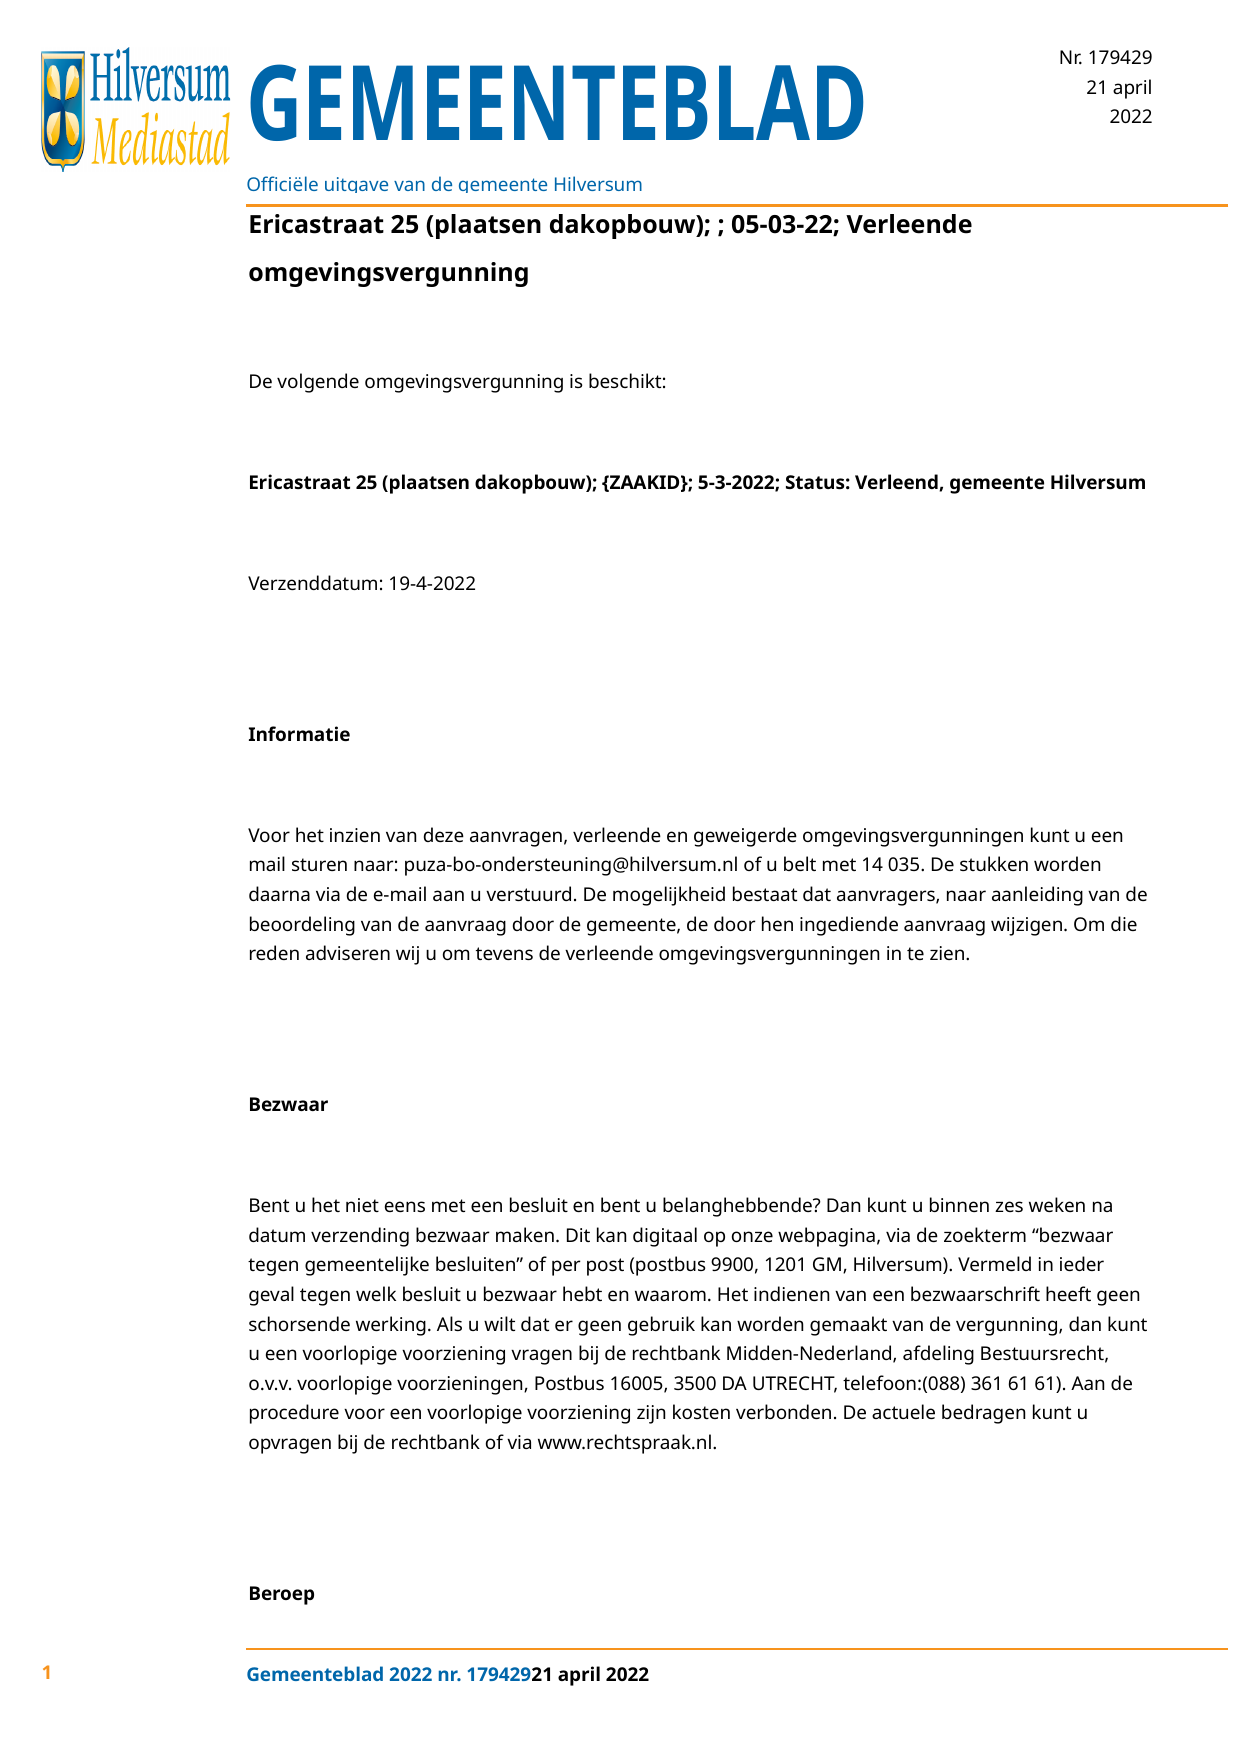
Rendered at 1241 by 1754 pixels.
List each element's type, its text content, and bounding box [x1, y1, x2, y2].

text Ericastraat 25 (plaatsen dakopbouw); {ZAAKID}; 5-3-2022; Status: Verleend, gemeente Hilversum [248, 469, 1152, 495]
text Bent u het niet eens met een besluit en bent u belanghebbende? Dan kunt u binnen zes weken na datum verzending bezwaar maken. Dit kan digitaal op onze webpagina, via de zoekterm “bezwaar tegen gemeentelijke besluiten” of per post (postbus 9900, 1201 GM, Hilversum). Vermeld in ieder geval tegen welk besluit u bezwaar hebt en waarom. Het indienen van een bezwaarschrift heeft geen schorsende werking. Als u wilt dat er geen gebruik kan worden gemaakt van de vergunning, dan kunt u een voorlopige voorziening vragen bij de rechtbank Midden-Nederland, afdeling Bestuursrecht, o.v.v. voorlopige voorzieningen, Postbus 16005, 3500 DA UTRECHT, telefoon:(088) 361 61 61). Aan de procedure voor een voorlopige voorziening zijn kosten verbonden. De actuele bedragen kunt u opvragen bij de rechtbank of via www.rechtspraak.nl. [248, 1192, 1152, 1455]
text Voor het inzien van deze aanvragen, verleende en geweigerde omgevingsvergunningen kunt u een mail sturen naar: puza-bo-ondersteuning@hilversum.nl of u belt met 14 035. De stukken worden daarna via de e-mail aan u verstuurd. De mogelijkheid bestaat dat aanvragers, naar aanleiding van de beoordeling van de aanvraag door de gemeente, de door hen ingediende aanvraag wijzigen. Om die reden adviseren wij u om tevens de verleende omgevingsvergunningen in te zien. [248, 822, 1152, 966]
picture [41, 47, 231, 172]
text De volgende omgevingsvergunning is beschikt: [248, 368, 1152, 394]
text Informatie [248, 721, 1152, 747]
text Verzenddatum: 19-4-2022 [248, 570, 1152, 596]
text Beroep [248, 1580, 1152, 1606]
text Ericastraat 25 (plaatsen dakopbouw); ; 05-03-22; Verleende omgevingsvergunning [248, 207, 1152, 288]
text Bezwaar [248, 1092, 1152, 1117]
